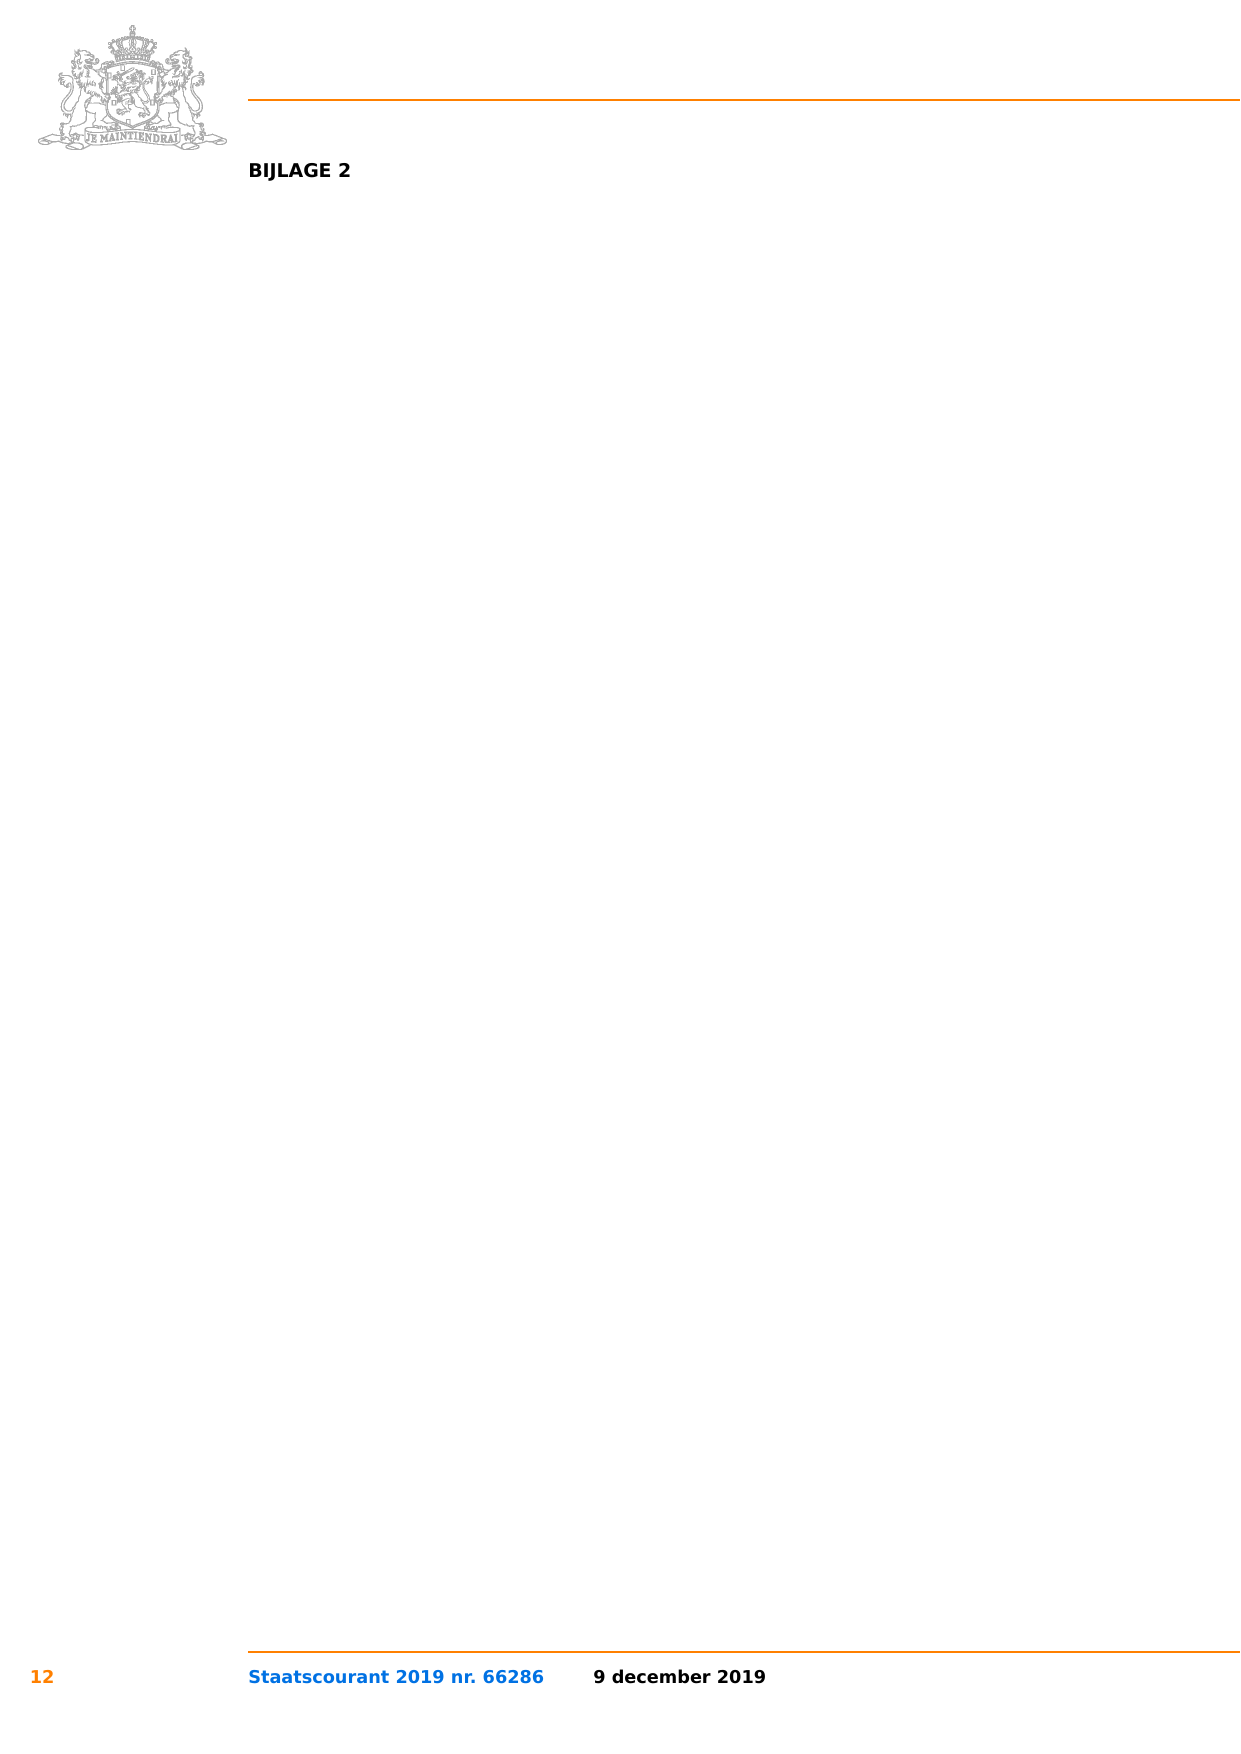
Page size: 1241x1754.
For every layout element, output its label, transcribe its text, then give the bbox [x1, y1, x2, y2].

subtitle BIJLAGE 2 [248, 160, 1163, 182]
picture [38, 25, 227, 150]
